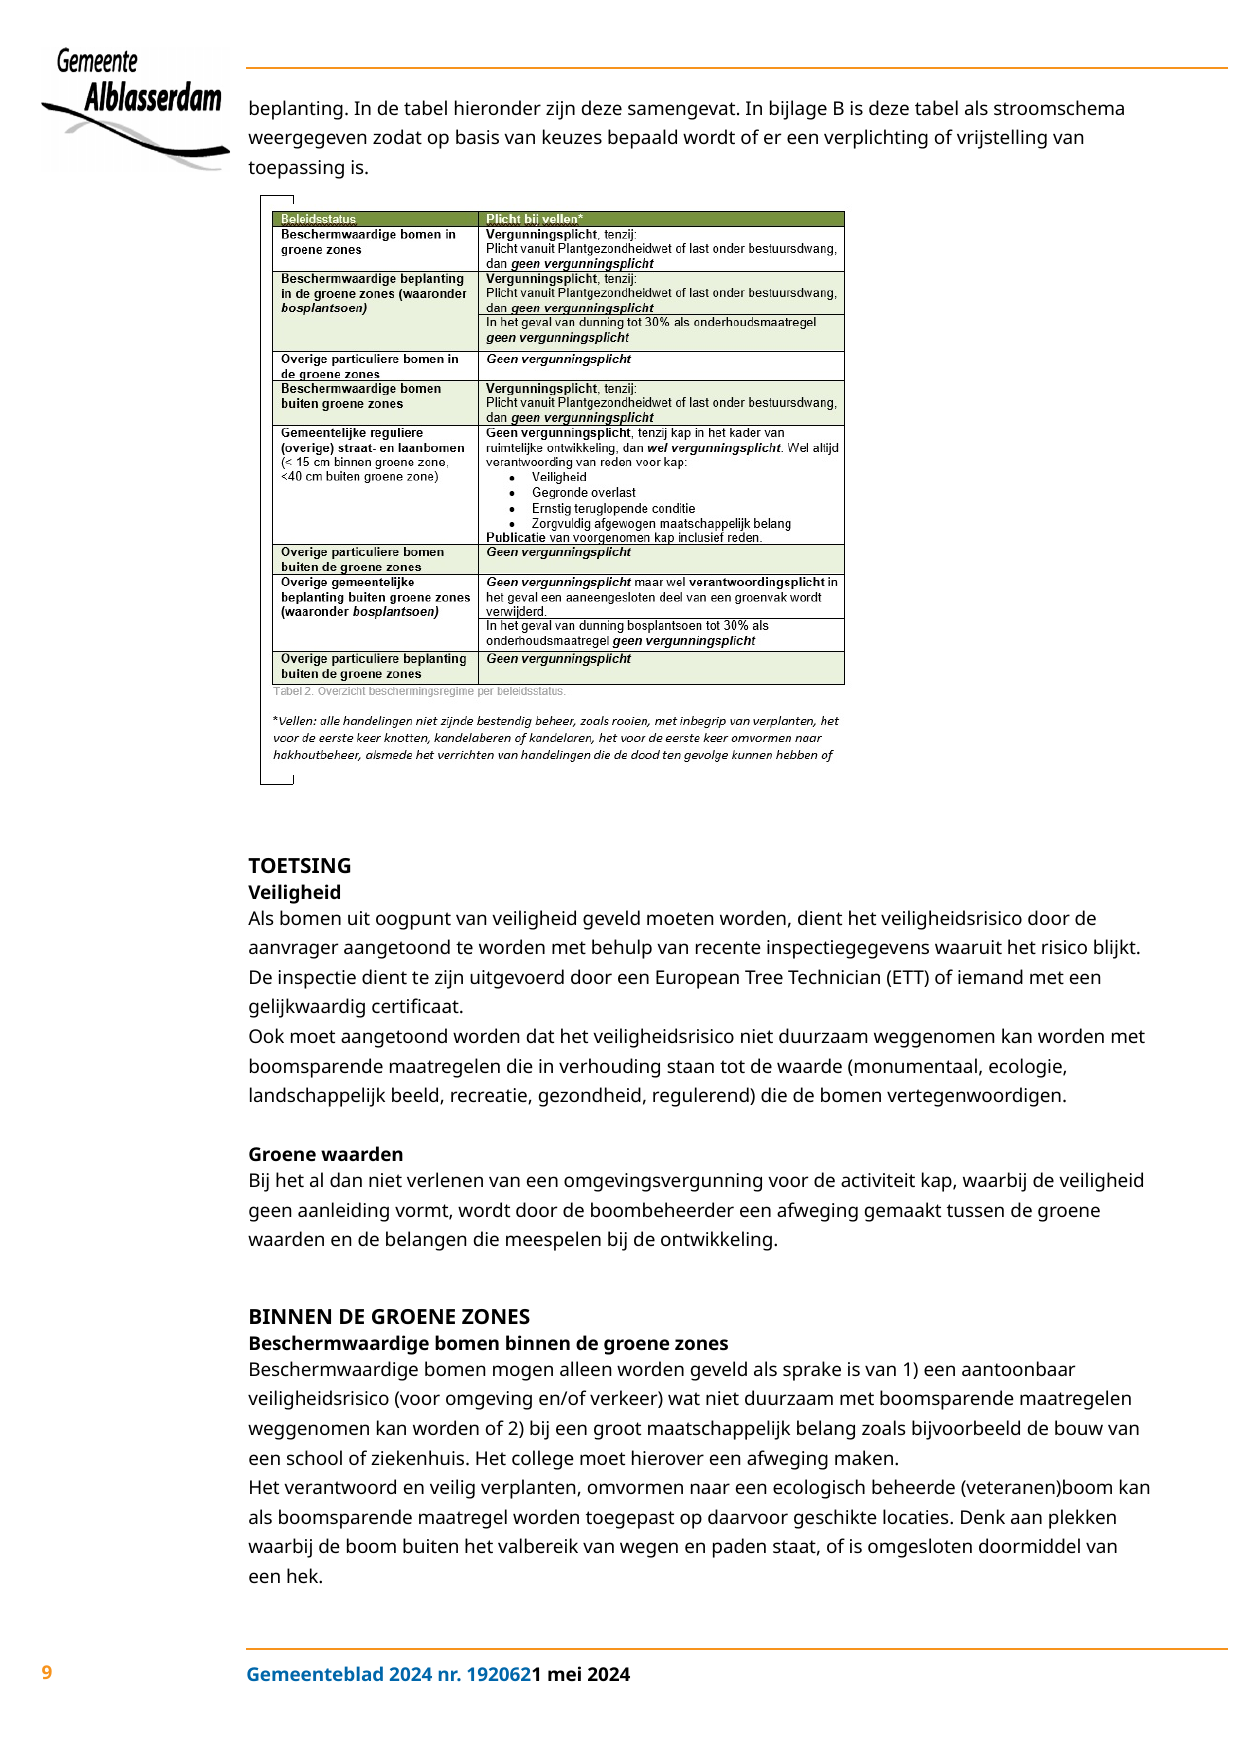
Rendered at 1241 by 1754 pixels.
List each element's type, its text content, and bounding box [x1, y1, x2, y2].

text Het verantwoord en veilig verplanten, omvormen naar een ecologisch beheerde (veteranen)boom kan als boomsparende maatregel worden toegepast op daarvoor geschikte locaties. Denk aan plekken waarbij de boom buiten het valbereik van wegen en paden staat, of is omgesloten doormiddel van een hek. [248, 1474, 1152, 1589]
text Groene waarden [248, 1142, 1152, 1167]
text TOETSING [248, 851, 1152, 879]
text Bij het al dan niet verlenen van een omgevingsvergunning voor de activiteit kap, waarbij de veiligheid geen aanleiding vormt, wordt door de boombeheerder een afweging gemaakt tussen de groene waarden en de belangen die meespelen bij de ontwikkeling. [248, 1167, 1152, 1252]
text Ook moet aangetoond worden dat het veiligheidsrisico niet duurzaam weggenomen kan worden met boomsparende maatregelen die in verhouding staan tot de waarde (monumentaal, ecologie, landschappelijk beeld, recreatie, gezondheid, regulerend) die de bomen vertegenwoordigen. [248, 1023, 1152, 1108]
picture [41, 47, 231, 172]
text Als bomen uit oogpunt van veiligheid geveld moeten worden, dient het veiligheidsrisico door de aanvrager aangetoond te worden met behulp van recente inspectiegegevens waaruit het risico blijkt. De inspectie dient te zijn uitgevoerd door een European Tree Technician (ETT) of iemand met een gelijkwaardig certificaat. [248, 905, 1152, 1019]
text BINNEN DE GROENE ZONES [248, 1302, 1152, 1330]
picture [268, 204, 860, 775]
text Beschermwaardige bomen binnen de groene zones [248, 1330, 1152, 1356]
text Beschermwaardige bomen mogen alleen worden geveld als sprake is van 1) een aantoonbaar veiligheidsrisico (voor omgeving en/of verkeer) wat niet duurzaam met boomsparende maatregelen weggenomen kan worden of 2) bij een groot maatschappelijk belang zoals bijvoorbeeld de bouw van een school of ziekenhuis. Het college moet hierover een afweging maken. [248, 1356, 1152, 1470]
text beplanting. In de tabel hieronder zijn deze samengevat. In bijlage B is deze tabel als stroomschema weergegeven zodat op basis van keuzes bepaald wordt of er een verplichting of vrijstelling van toepassing is. [248, 95, 1152, 180]
text Veiligheid [248, 879, 1152, 905]
